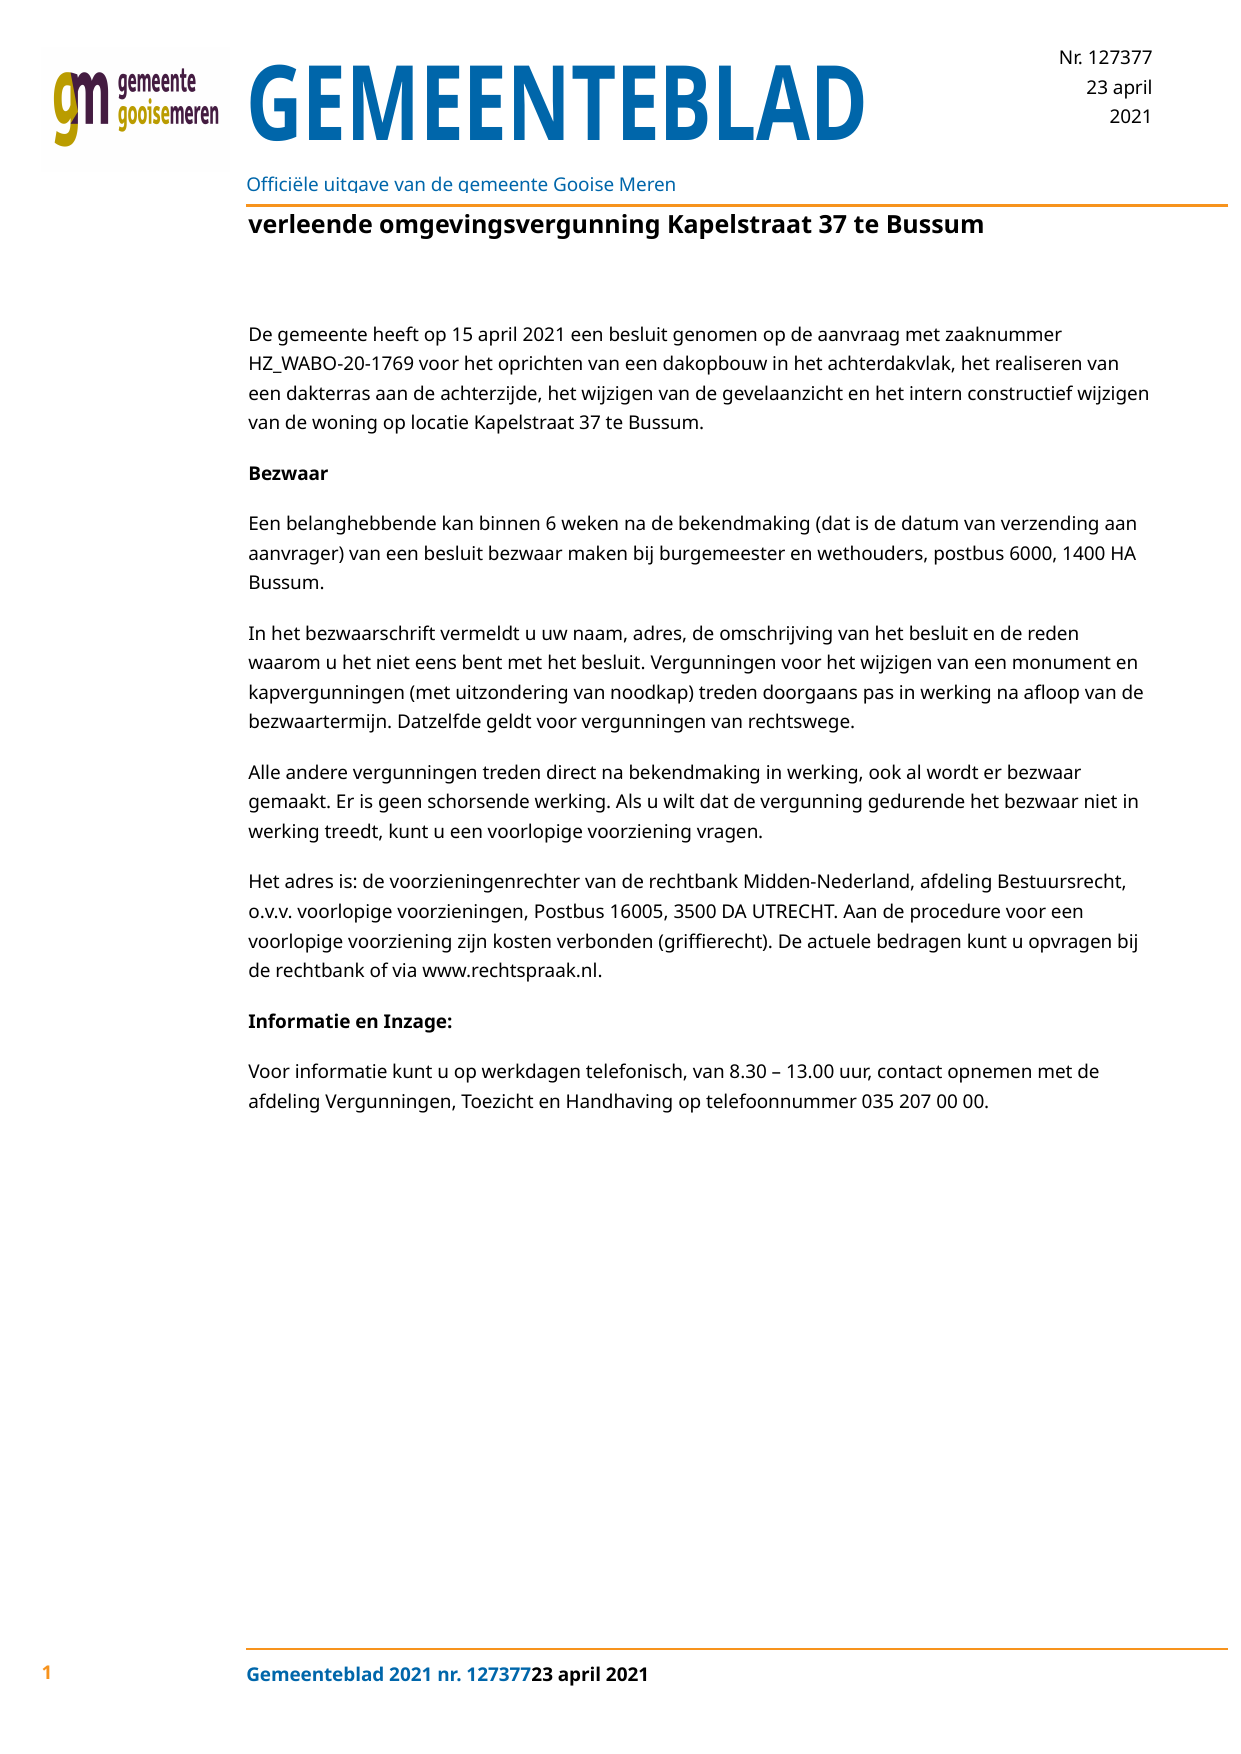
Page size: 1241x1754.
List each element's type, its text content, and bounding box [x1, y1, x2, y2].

text verleende omgevingsvergunning Kapelstraat 37 te Bussum [248, 207, 1152, 241]
text De gemeente heeft op 15 april 2021 een besluit genomen op de aanvraag met zaaknummer HZ_WABO-20-1769 voor het oprichten van een dakopbouw in het achterdakvlak, het realiseren van een dakterras aan de achterzijde, het wijzigen van de gevelaanzicht en het intern constructief wijzigen van de woning op locatie Kapelstraat 37 te Bussum. [248, 321, 1152, 435]
text Informatie en Inzage: [248, 1008, 1152, 1033]
text Voor informatie kunt u op werkdagen telefonisch, van 8.30 – 13.00 uur, contact opnemen met de afdeling Vergunningen, Toezicht en Handhaving op telefoonnummer 035 207 00 00. [248, 1058, 1152, 1113]
text Alle andere vergunningen treden direct na bekendmaking in werking, ook al wordt er bezwaar gemaakt. Er is geen schorsende werking. Als u wilt dat de vergunning gedurende het bezwaar niet in werking treedt, kunt u een voorlopige voorziening vragen. [248, 759, 1152, 844]
text Bezwaar [248, 460, 1152, 486]
text Een belanghebbende kan binnen 6 weken na de bekendmaking (dat is de datum van verzending aan aanvrager) van een besluit bezwaar maken bij burgemeester en wethouders, postbus 6000, 1400 HA Bussum. [248, 510, 1152, 595]
text In het bezwaarschrift vermeldt u uw naam, adres, de omschrijving van het besluit en de reden waarom u het niet eens bent met het besluit. Vergunningen voor het wijzigen van een monument en kapvergunningen (met uitzondering van noodkap) treden doorgaans pas in werking na afloop van de bezwaartermijn. Datzelfde geldt voor vergunningen van rechtswege. [248, 620, 1152, 734]
picture [41, 47, 231, 172]
text Het adres is: de voorzieningenrechter van de rechtbank Midden-Nederland, afdeling Bestuursrecht, o.v.v. voorlopige voorzieningen, Postbus 16005, 3500 DA UTRECHT. Aan de procedure voor een voorlopige voorziening zijn kosten verbonden (griffierecht). De actuele bedragen kunt u opvragen bij de rechtbank of via www.rechtspraak.nl. [248, 869, 1152, 983]
